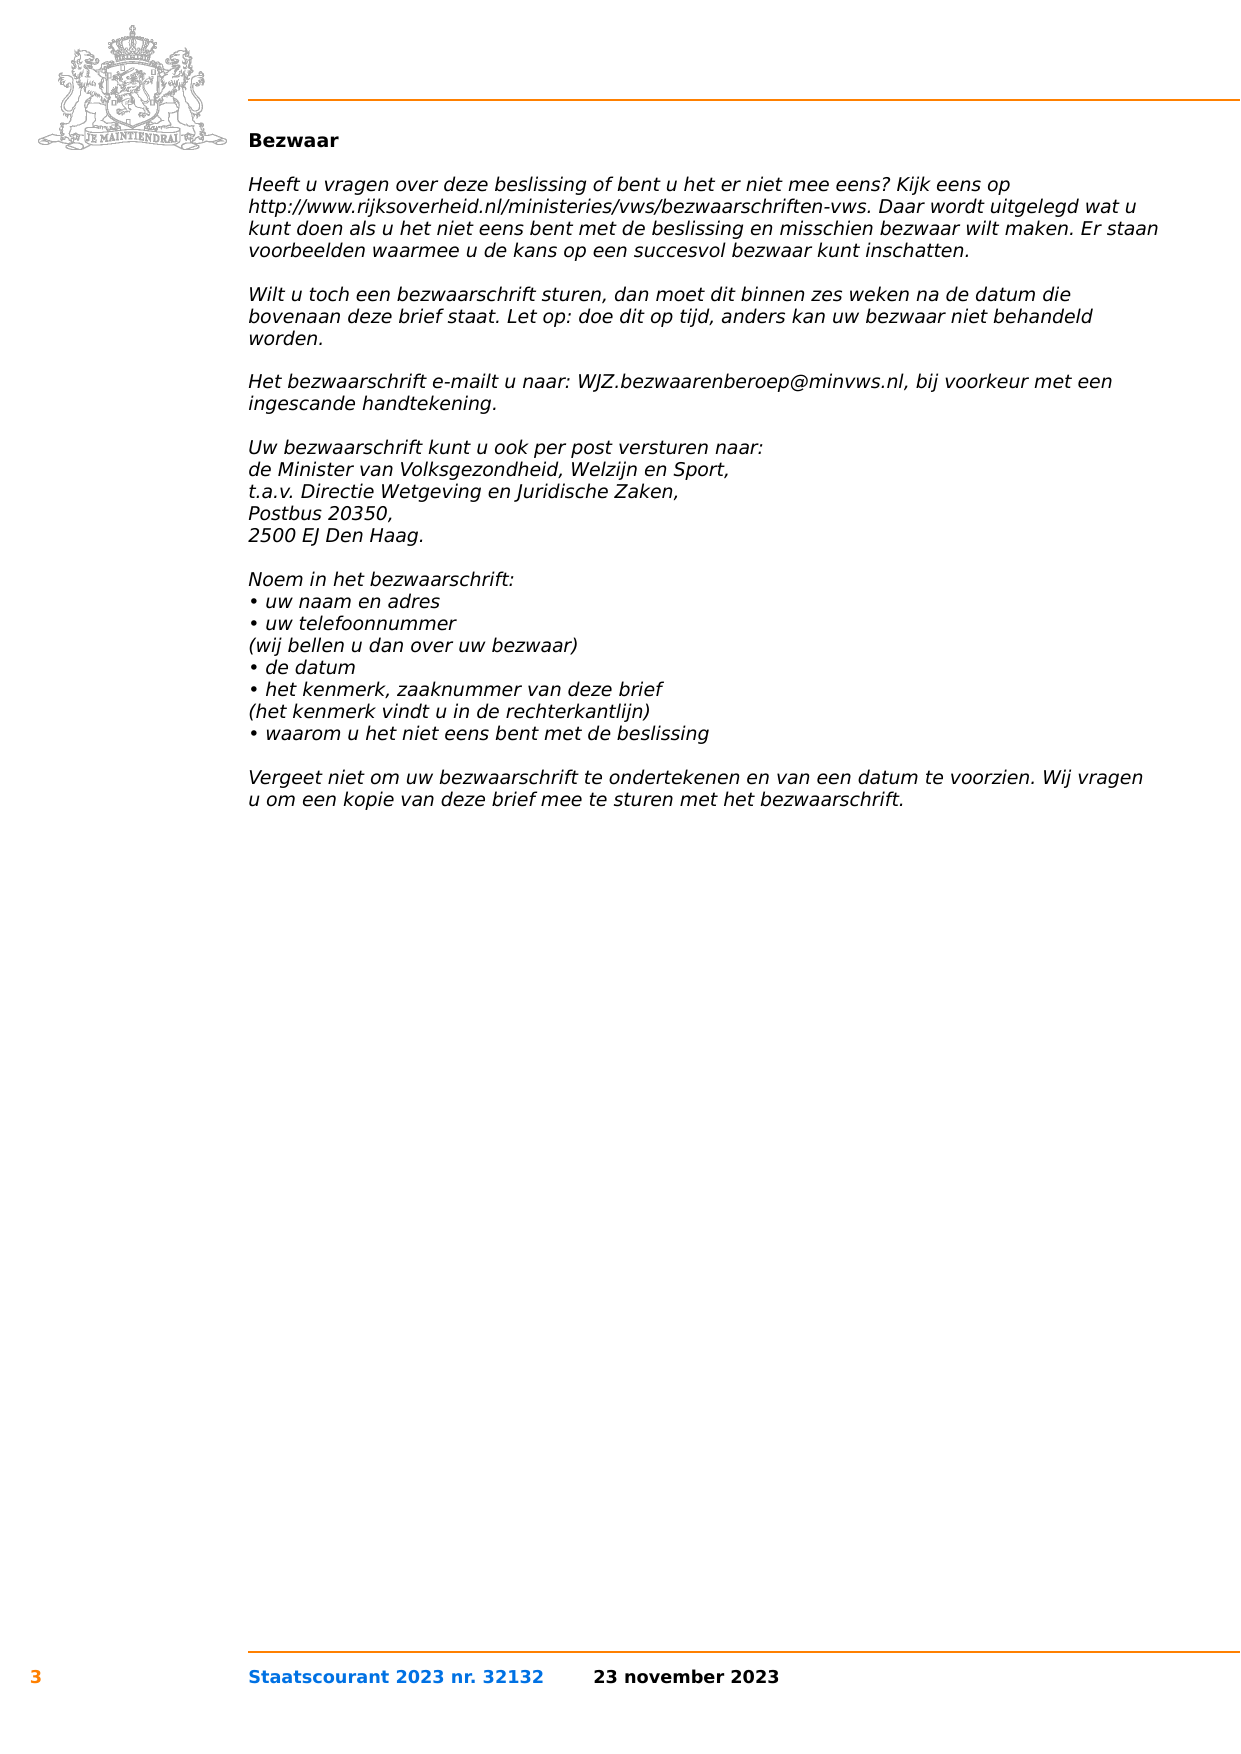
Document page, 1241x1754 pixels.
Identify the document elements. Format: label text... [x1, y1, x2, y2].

text • uw telefoonnummer [248, 613, 1163, 635]
text Bezwaar [248, 130, 1163, 152]
text • het kenmerk, zaaknummer van deze brief [248, 679, 1163, 701]
text • waarom u het niet eens bent met de beslissing [248, 723, 1163, 745]
text (het kenmerk vindt u in de rechterkantlijn) [248, 701, 1163, 723]
text • uw naam en adres [248, 591, 1163, 613]
text Noem in het bezwaarschrift: [248, 569, 1163, 591]
picture [38, 25, 227, 150]
text Het bezwaarschrift e-mailt u naar: WJZ.bezwaarenberoep@minvws.nl, bij voorkeur met een ingescande handtekening. [248, 371, 1163, 415]
text 2500 EJ Den Haag. [248, 525, 1163, 547]
text Wilt u toch een bezwaarschrift sturen, dan moet dit binnen zes weken na de datum die bovenaan deze brief staat. Let op: doe dit op tijd, anders kan uw bezwaar niet behandeld worden. [248, 283, 1163, 349]
text de Minister van Volksgezondheid, Welzijn en Sport, [248, 459, 1163, 481]
text t.a.v. Directie Wetgeving en Juridische Zaken, [248, 481, 1163, 503]
text Heeft u vragen over deze beslissing of bent u het er niet mee eens? Kijk eens op http://www.rijksoverheid.nl/ministeries/vws/bezwaarschriften-vws. Daar wordt uitgelegd wat u kunt doen als u het niet eens bent met de beslissing en misschien bezwaar wilt maken. Er staan voorbeelden waarmee u de kans op een succesvol bezwaar kunt inschatten. [248, 174, 1163, 262]
text Vergeet niet om uw bezwaarschrift te ondertekenen en van een datum te voorzien. Wij vragen u om een kopie van deze brief mee te sturen met het bezwaarschrift. [248, 767, 1163, 811]
text Uw bezwaarschrift kunt u ook per post versturen naar: [248, 437, 1163, 459]
text (wij bellen u dan over uw bezwaar) [248, 635, 1163, 657]
text • de datum [248, 657, 1163, 679]
text Postbus 20350, [248, 503, 1163, 525]
